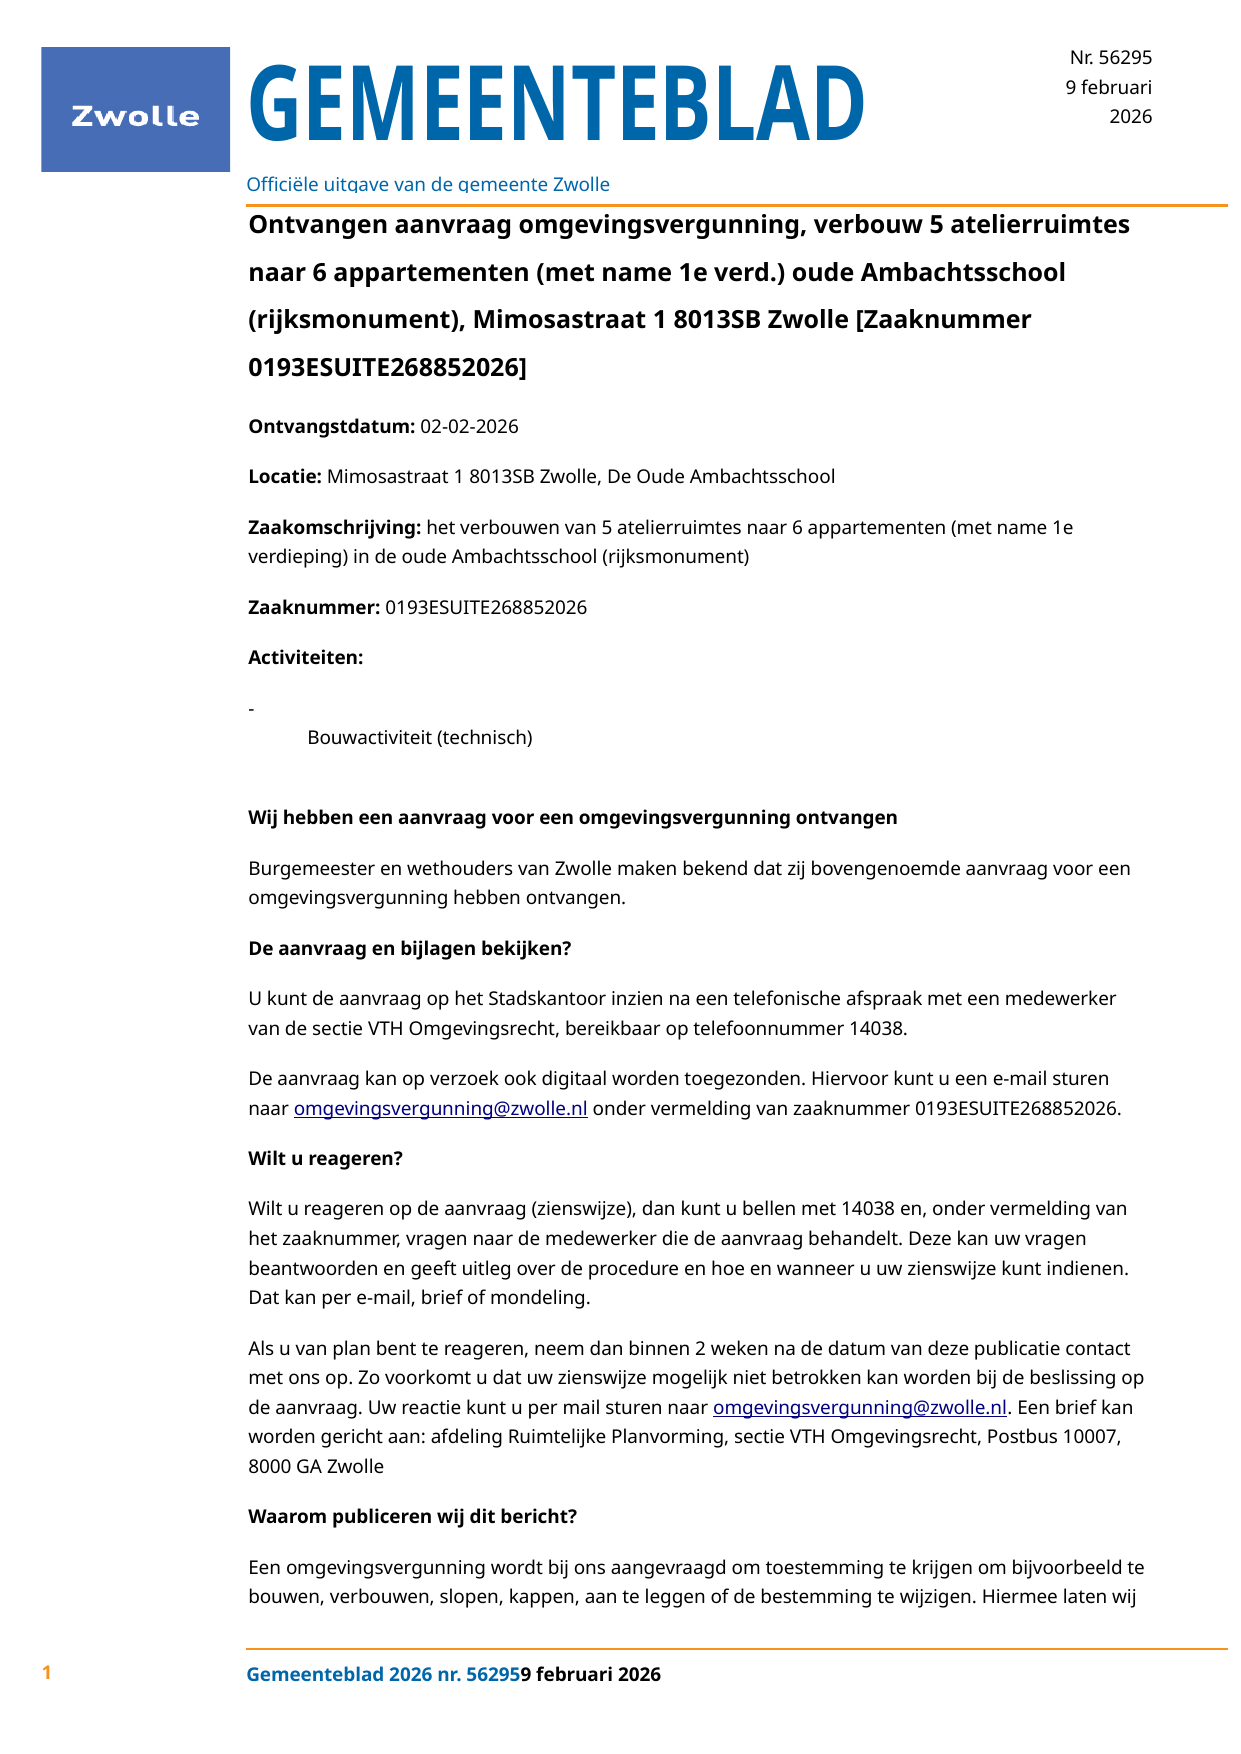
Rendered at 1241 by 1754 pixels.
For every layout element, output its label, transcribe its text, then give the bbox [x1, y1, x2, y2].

picture [41, 47, 231, 172]
text Locatie: Mimosastraat 1 8013SB Zwolle, De Oude Ambachtsschool [248, 463, 1152, 489]
text Ontvangstdatum: 02-02-2026 [248, 413, 1152, 439]
text Wilt u reageren op de aanvraag (zienswijze), dan kunt u bellen met 14038 en, onder vermelding van het zaaknummer, vragen naar de medewerker die de aanvraag behandelt. Deze kan uw vragen beantwoorden en geeft uitleg over de procedure en hoe en wanneer u uw zienswijze kunt indienen. Dat kan per e-mail, brief of mondeling. [248, 1196, 1152, 1310]
text Wij hebben een aanvraag voor een omgevingsvergunning ontvangen [248, 804, 1152, 830]
text Burgemeester en wethouders van Zwolle maken bekend dat zij bovengenoemde aanvraag voor een omgevingsvergunning hebben ontvangen. [248, 855, 1152, 910]
text Activiteiten: [248, 644, 1152, 670]
text De aanvraag en bijlagen bekijken? [248, 935, 1152, 961]
text Wilt u reageren? [248, 1145, 1152, 1171]
list Bouwactiviteit (technisch) [248, 724, 1152, 750]
text Ontvangen aanvraag omgevingsvergunning, verbouw 5 atelierruimtes naar 6 appartementen (met name 1e verd.) oude Ambachtsschool (rijksmonument), Mimosastraat 1 8013SB Zwolle [Zaaknummer 0193ESUITE268852026] [248, 207, 1152, 384]
text De aanvraag kan op verzoek ook digitaal worden toegezonden. Hiervoor kunt u een e-mail sturen naar omgevingsvergunning@zwolle.nl onder vermelding van zaaknummer 0193ESUITE268852026. [248, 1065, 1152, 1121]
text U kunt de aanvraag op het Stadskantoor inzien na een telefonische afspraak met een medewerker van de sectie VTH Omgevingsrecht, bereikbaar op telefoonnummer 14038. [248, 985, 1152, 1041]
text Zaaknummer: 0193ESUITE268852026 [248, 594, 1152, 620]
text Een omgevingsvergunning wordt bij ons aangevraagd om toestemming te krijgen om bijvoorbeeld te bouwen, verbouwen, slopen, kappen, aan te leggen of de bestemming te wijzigen. Hiermee laten wij [248, 1554, 1152, 1609]
text Als u van plan bent te reageren, neem dan binnen 2 weken na de datum van deze publicatie contact met ons op. Zo voorkomt u dat uw zienswijze mogelijk niet betrokken kan worden bij de beslissing op de aanvraag. Uw reactie kunt u per mail sturen naar omgevingsvergunning@zwolle.nl. Een brief kan worden gericht aan: afdeling Ruimtelijke Planvorming, sectie VTH Omgevingsrecht, Postbus 10007, 8000 GA Zwolle [248, 1335, 1152, 1479]
text Zaakomschrijving: het verbouwen van 5 atelierruimtes naar 6 appartementen (met name 1e verdieping) in de oude Ambachtsschool (rijksmonument) [248, 514, 1152, 569]
text Waarom publiceren wij dit bericht? [248, 1503, 1152, 1529]
